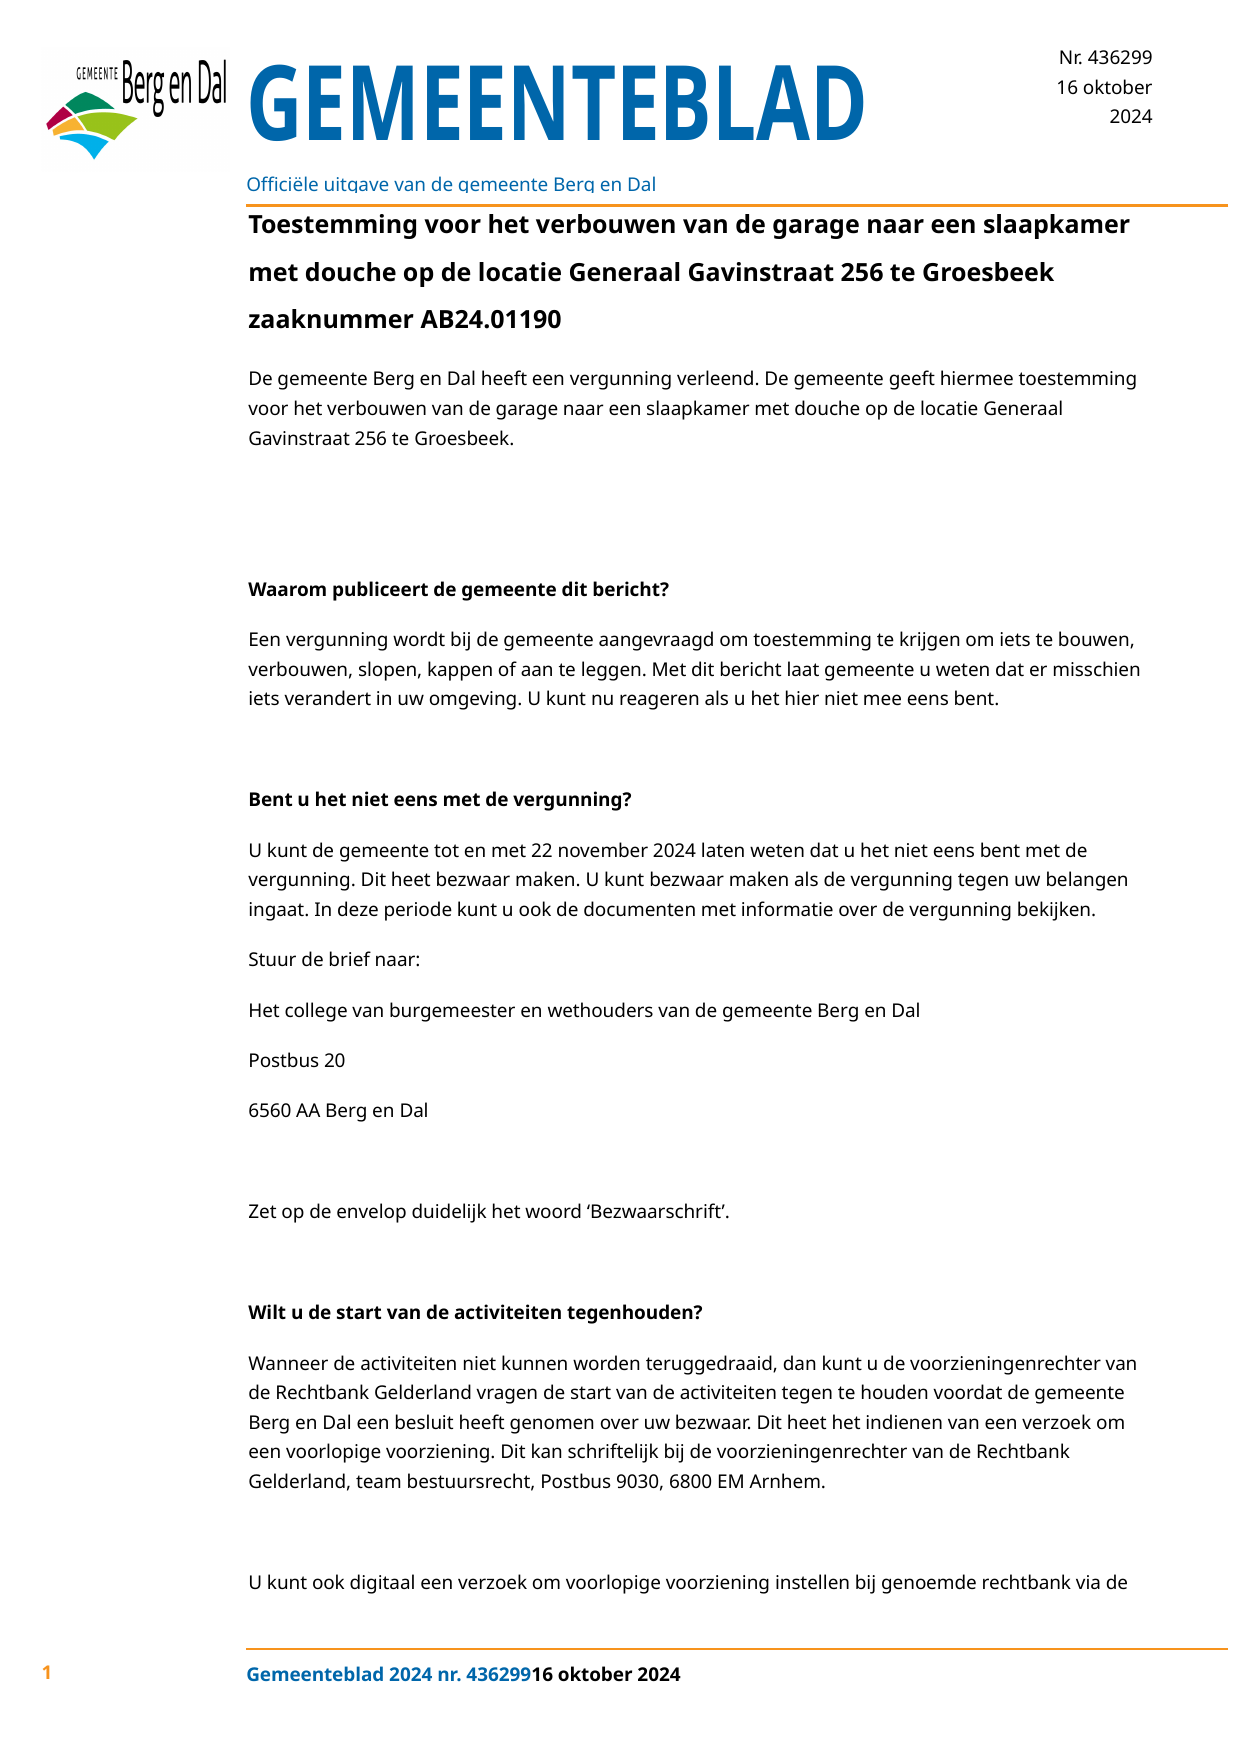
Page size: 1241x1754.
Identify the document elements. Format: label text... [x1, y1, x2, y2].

text 6560 AA Berg en Dal [248, 1098, 1152, 1123]
text Stuur de brief naar: [248, 946, 1152, 972]
text Wilt u de start van de activiteiten tegenhouden? [248, 1299, 1152, 1325]
text U kunt de gemeente tot en met 22 november 2024 laten weten dat u het niet eens bent met de vergunning. Dit heet bezwaar maken. U kunt bezwaar maken als de vergunning tegen uw belangen ingaat. In deze periode kunt u ook de documenten met informatie over de vergunning bekijken. [248, 837, 1152, 922]
text Wanneer de activiteiten niet kunnen worden teruggedraaid, dan kunt u de voorzieningenrechter van de Rechtbank Gelderland vragen de start van de activiteiten tegen te houden voordat de gemeente Berg en Dal een besluit heeft genomen over uw bezwaar. Dit heet het indienen van een verzoek om een voorlopige voorziening. Dit kan schriftelijk bij de voorzieningenrechter van de Rechtbank Gelderland, team bestuursrecht, Postbus 9030, 6800 EM Arnhem. [248, 1350, 1152, 1494]
text Toestemming voor het verbouwen van de garage naar een slaapkamer met douche op de locatie Generaal Gavinstraat 256 te Groesbeek zaaknummer AB24.01190 [248, 207, 1152, 336]
text De gemeente Berg en Dal heeft een vergunning verleend. De gemeente geeft hiermee toestemming voor het verbouwen van de garage naar een slaapkamer met douche op de locatie Generaal Gavinstraat 256 te Groesbeek. [248, 366, 1152, 450]
picture [41, 47, 231, 172]
text Bent u het niet eens met de vergunning? [248, 786, 1152, 812]
text U kunt ook digitaal een verzoek om voorlopige voorziening instellen bij genoemde rechtbank via de [248, 1569, 1152, 1594]
text Postbus 20 [248, 1047, 1152, 1073]
text Het college van burgemeester en wethouders van de gemeente Berg en Dal [248, 997, 1152, 1022]
text Een vergunning wordt bij de gemeente aangevraagd om toestemming te krijgen om iets te bouwen, verbouwen, slopen, kappen of aan te leggen. Met dit bericht laat gemeente u weten dat er misschien iets verandert in uw omgeving. U kunt nu reageren als u het hier niet mee eens bent. [248, 626, 1152, 711]
text Waarom publiceert de gemeente dit bericht? [248, 576, 1152, 602]
text Zet op de envelop duidelijk het woord ‘Bezwaarschrift’. [248, 1198, 1152, 1224]
